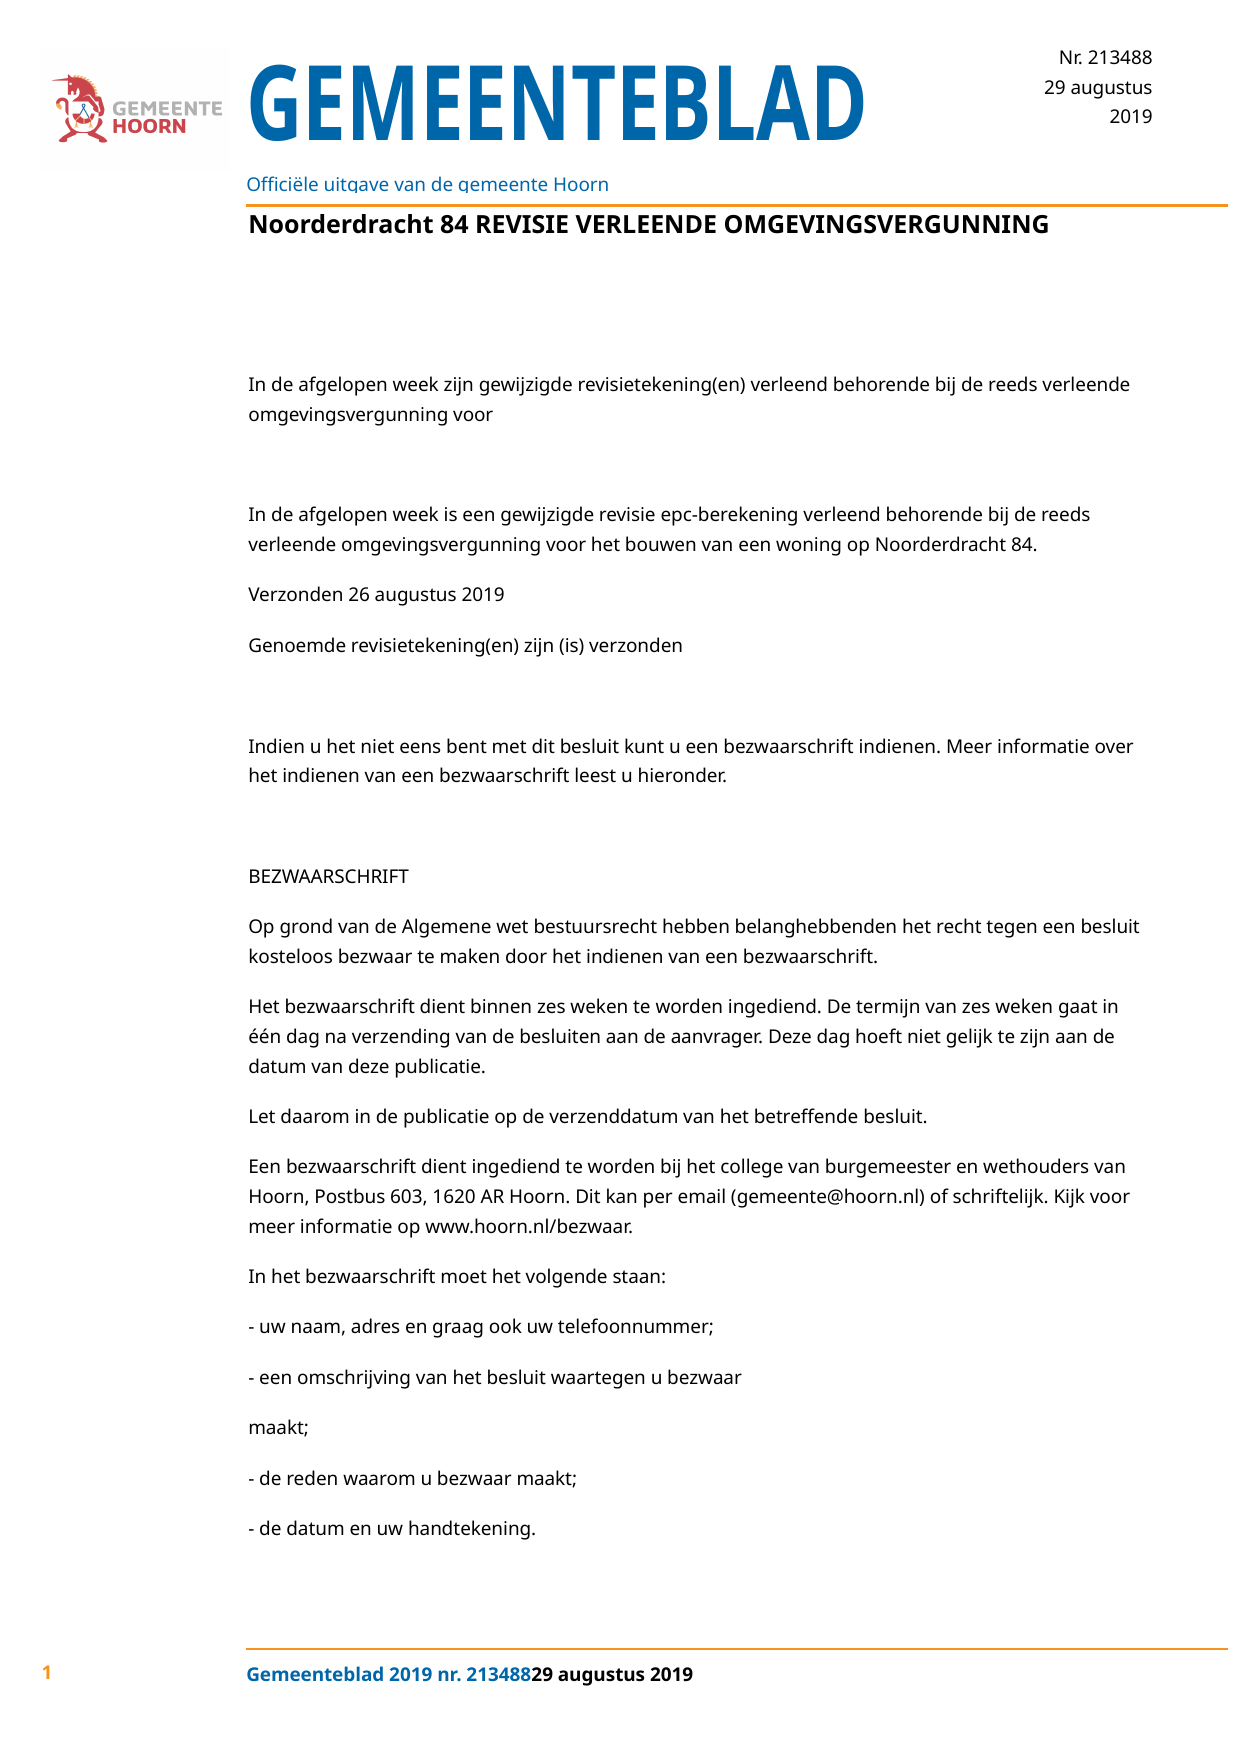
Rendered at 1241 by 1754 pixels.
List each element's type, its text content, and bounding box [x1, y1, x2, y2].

text Het bezwaarschrift dient binnen zes weken te worden ingediend. De termijn van zes weken gaat in één dag na verzending van de besluiten aan de aanvrager. Deze dag hoeft niet gelijk te zijn aan de datum van deze publicatie. [248, 994, 1152, 1078]
text - een omschrijving van het besluit waartegen u bezwaar [248, 1364, 1152, 1390]
text Indien u het niet eens bent met dit besluit kunt u een bezwaarschrift indienen. Meer informatie over het indienen van een bezwaarschrift leest u hieronder. [248, 733, 1152, 788]
text In het bezwaarschrift moet het volgende staan: [248, 1263, 1152, 1289]
text BEZWAARSCHRIFT [248, 863, 1152, 889]
text Een bezwaarschrift dient ingediend te worden bij het college van burgemeester en wethouders van Hoorn, Postbus 603, 1620 AR Hoorn. Dit kan per email (gemeente@hoorn.nl) of schriftelijk. Kijk voor meer informatie op www.hoorn.nl/bezwaar. [248, 1154, 1152, 1238]
text In de afgelopen week zijn gewijzigde revisietekening(en) verleend behorende bij de reeds verleende omgevingsvergunning voor [248, 371, 1152, 426]
text Verzonden 26 augustus 2019 [248, 582, 1152, 607]
text In de afgelopen week is een gewijzigde revisie epc-berekening verleend behorende bij de reeds verleende omgevingsvergunning voor het bouwen van een woning op Noorderdracht 84. [248, 502, 1152, 557]
text maakt; [248, 1414, 1152, 1440]
text Op grond van de Algemene wet bestuursrecht hebben belanghebbenden het recht tegen een besluit kosteloos bezwaar te maken door het indienen van een bezwaarschrift. [248, 914, 1152, 969]
text Let daarom in de publicatie op de verzenddatum van het betreffende besluit. [248, 1103, 1152, 1129]
picture [41, 47, 231, 172]
text - de reden waarom u bezwaar maakt; [248, 1465, 1152, 1491]
text - de datum en uw handtekening. [248, 1515, 1152, 1541]
text Noorderdracht 84 REVISIE VERLEENDE OMGEVINGSVERGUNNING [248, 207, 1152, 241]
text Genoemde revisietekening(en) zijn (is) verzonden [248, 632, 1152, 658]
text - uw naam, adres en graag ook uw telefoonnummer; [248, 1314, 1152, 1339]
